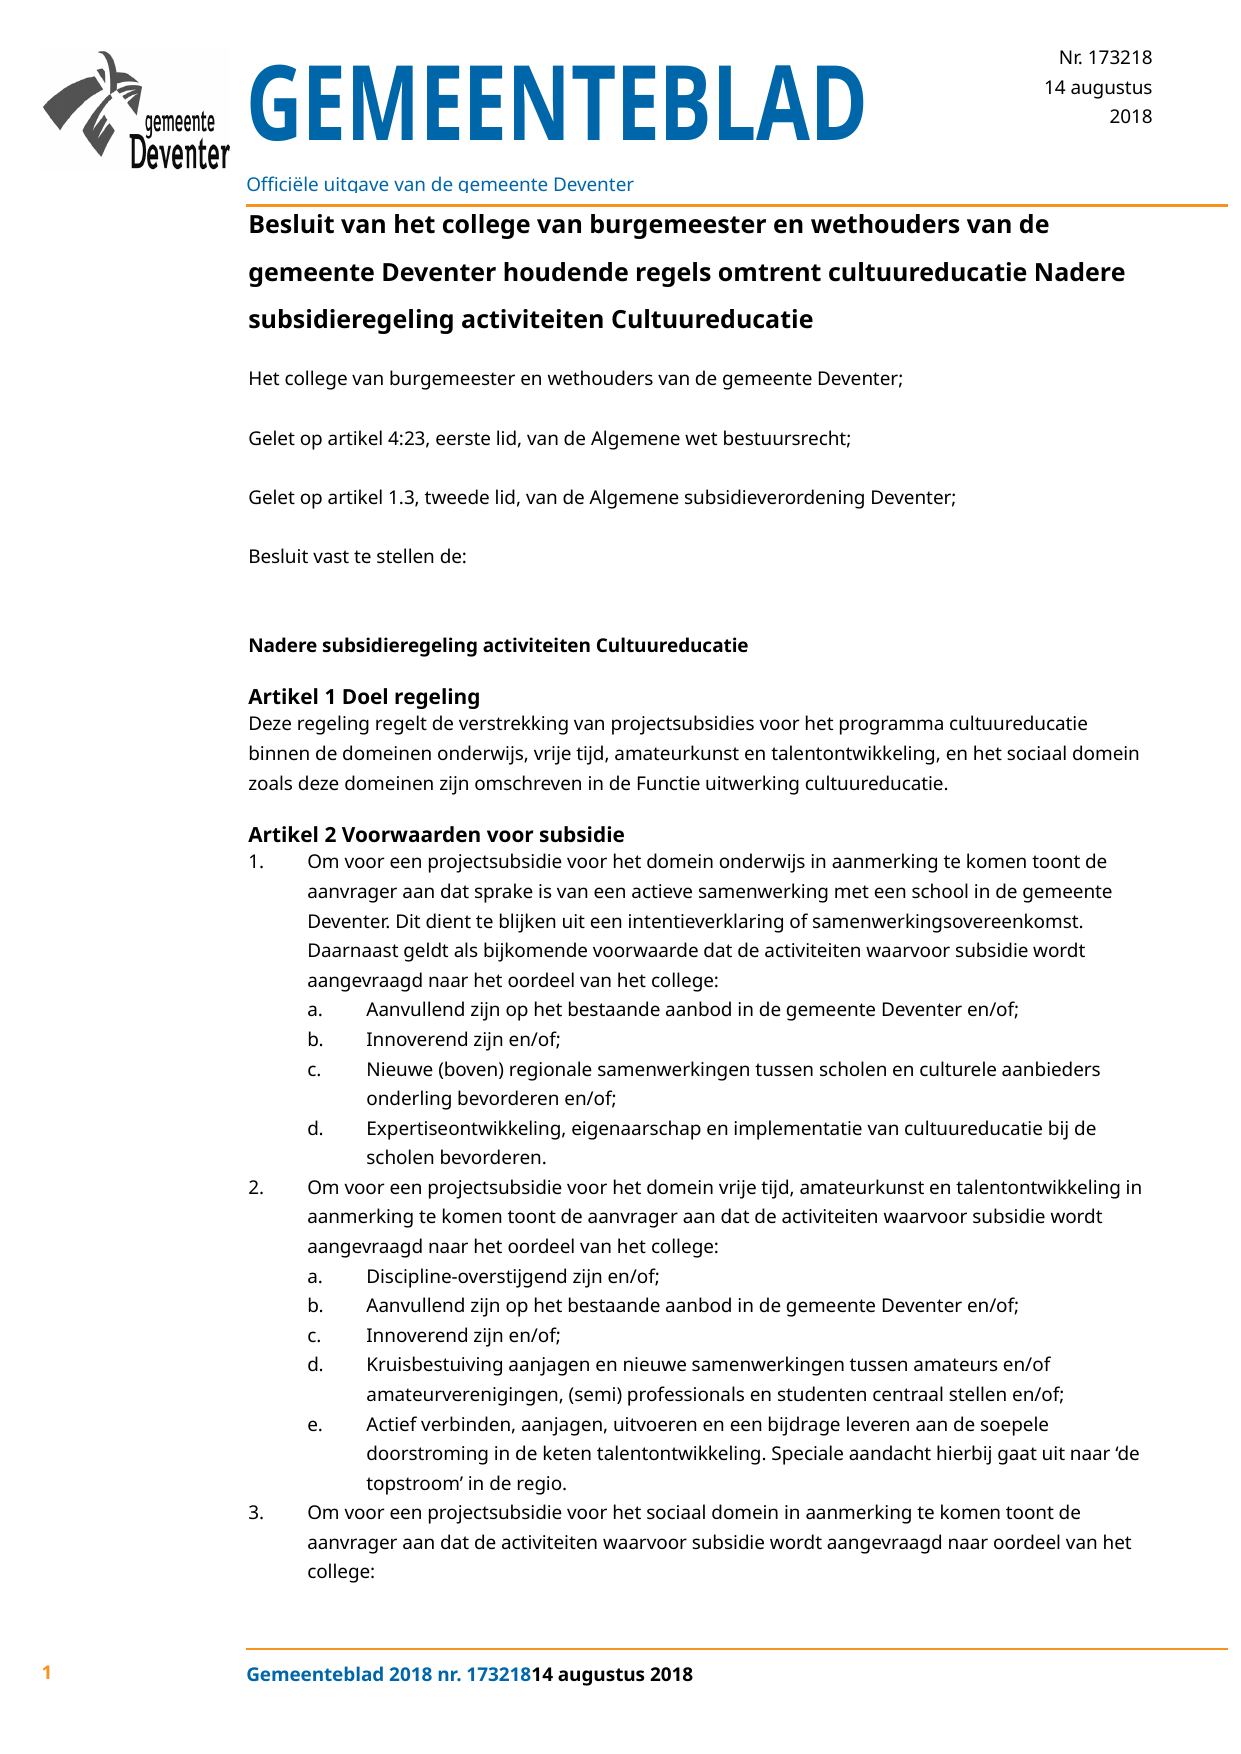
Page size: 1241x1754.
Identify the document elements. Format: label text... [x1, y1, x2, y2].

list Aanvullend zijn op het bestaande aanbod in de gemeente Deventer en/of; [307, 997, 1152, 1022]
list Actief verbinden, aanjagen, uitvoeren en een bijdrage leveren aan de soepele doorstroming in de keten talentontwikkeling. Speciale aandacht hierbij gaat uit naar ‘de topstroom’ in de regio. [307, 1411, 1152, 1496]
list Om voor een projectsubsidie voor het domein onderwijs in aanmerking te komen toont de aanvrager aan dat sprake is van een actieve samenwerking met een school in de gemeente Deventer. Dit dient te blijken uit een intentieverklaring of samenwerkingsovereenkomst. Daarnaast geldt als bijkomende voorwaarde dat de activiteiten waarvoor subsidie wordt aangevraagd naar het oordeel van het college: [248, 849, 1152, 993]
list Expertiseontwikkeling, eigenaarschap en implementatie van cultuureducatie bij de scholen bevorderen. [307, 1115, 1152, 1170]
text Nadere subsidieregeling activiteiten Cultuureducatie [248, 632, 1152, 657]
list Kruisbestuiving aanjagen en nieuwe samenwerkingen tussen amateurs en/of amateurverenigingen, (semi) professionals en studenten centraal stellen en/of; [307, 1352, 1152, 1407]
list Innoverend zijn en/of; [307, 1322, 1152, 1348]
list Discipline-overstijgend zijn en/of; [307, 1263, 1152, 1288]
text Gelet op artikel 1.3, tweede lid, van de Algemene subsidieverordening Deventer; [248, 484, 1152, 509]
text Artikel 2 Voorwaarden voor subsidie [248, 820, 1152, 849]
text Besluit van het college van burgemeester en wethouders van de gemeente Deventer houdende regels omtrent cultuureducatie Nadere subsidieregeling activiteiten Cultuureducatie [248, 207, 1152, 336]
text Artikel 1 Doel regeling [248, 682, 1152, 711]
list Om voor een projectsubsidie voor het sociaal domein in aanmerking te komen toont de aanvrager aan dat de activiteiten waarvoor subsidie wordt aangevraagd naar oordeel van het college: [248, 1499, 1152, 1584]
text Gelet op artikel 4:23, eerste lid, van de Algemene wet bestuursrecht; [248, 425, 1152, 450]
text Besluit vast te stellen de: [248, 543, 1152, 569]
list Innoverend zijn en/of; [307, 1026, 1152, 1052]
text Deze regeling regelt de verstrekking van projectsubsidies voor het programma cultuureducatie binnen de domeinen onderwijs, vrije tijd, amateurkunst en talentontwikkeling, en het sociaal domein zoals deze domeinen zijn omschreven in de Functie uitwerking cultuureducatie. [248, 711, 1152, 796]
list Nieuwe (boven) regionale samenwerkingen tussen scholen en culturele aanbieders onderling bevorderen en/of; [307, 1056, 1152, 1111]
list Aanvullend zijn op het bestaande aanbod in de gemeente Deventer en/of; [307, 1292, 1152, 1318]
text Het college van burgemeester en wethouders van de gemeente Deventer; [248, 366, 1152, 391]
list Om voor een projectsubsidie voor het domein vrije tijd, amateurkunst en talentontwikkeling in aanmerking te komen toont de aanvrager aan dat de activiteiten waarvoor subsidie wordt aangevraagd naar het oordeel van het college: [248, 1174, 1152, 1259]
picture [41, 47, 231, 172]
